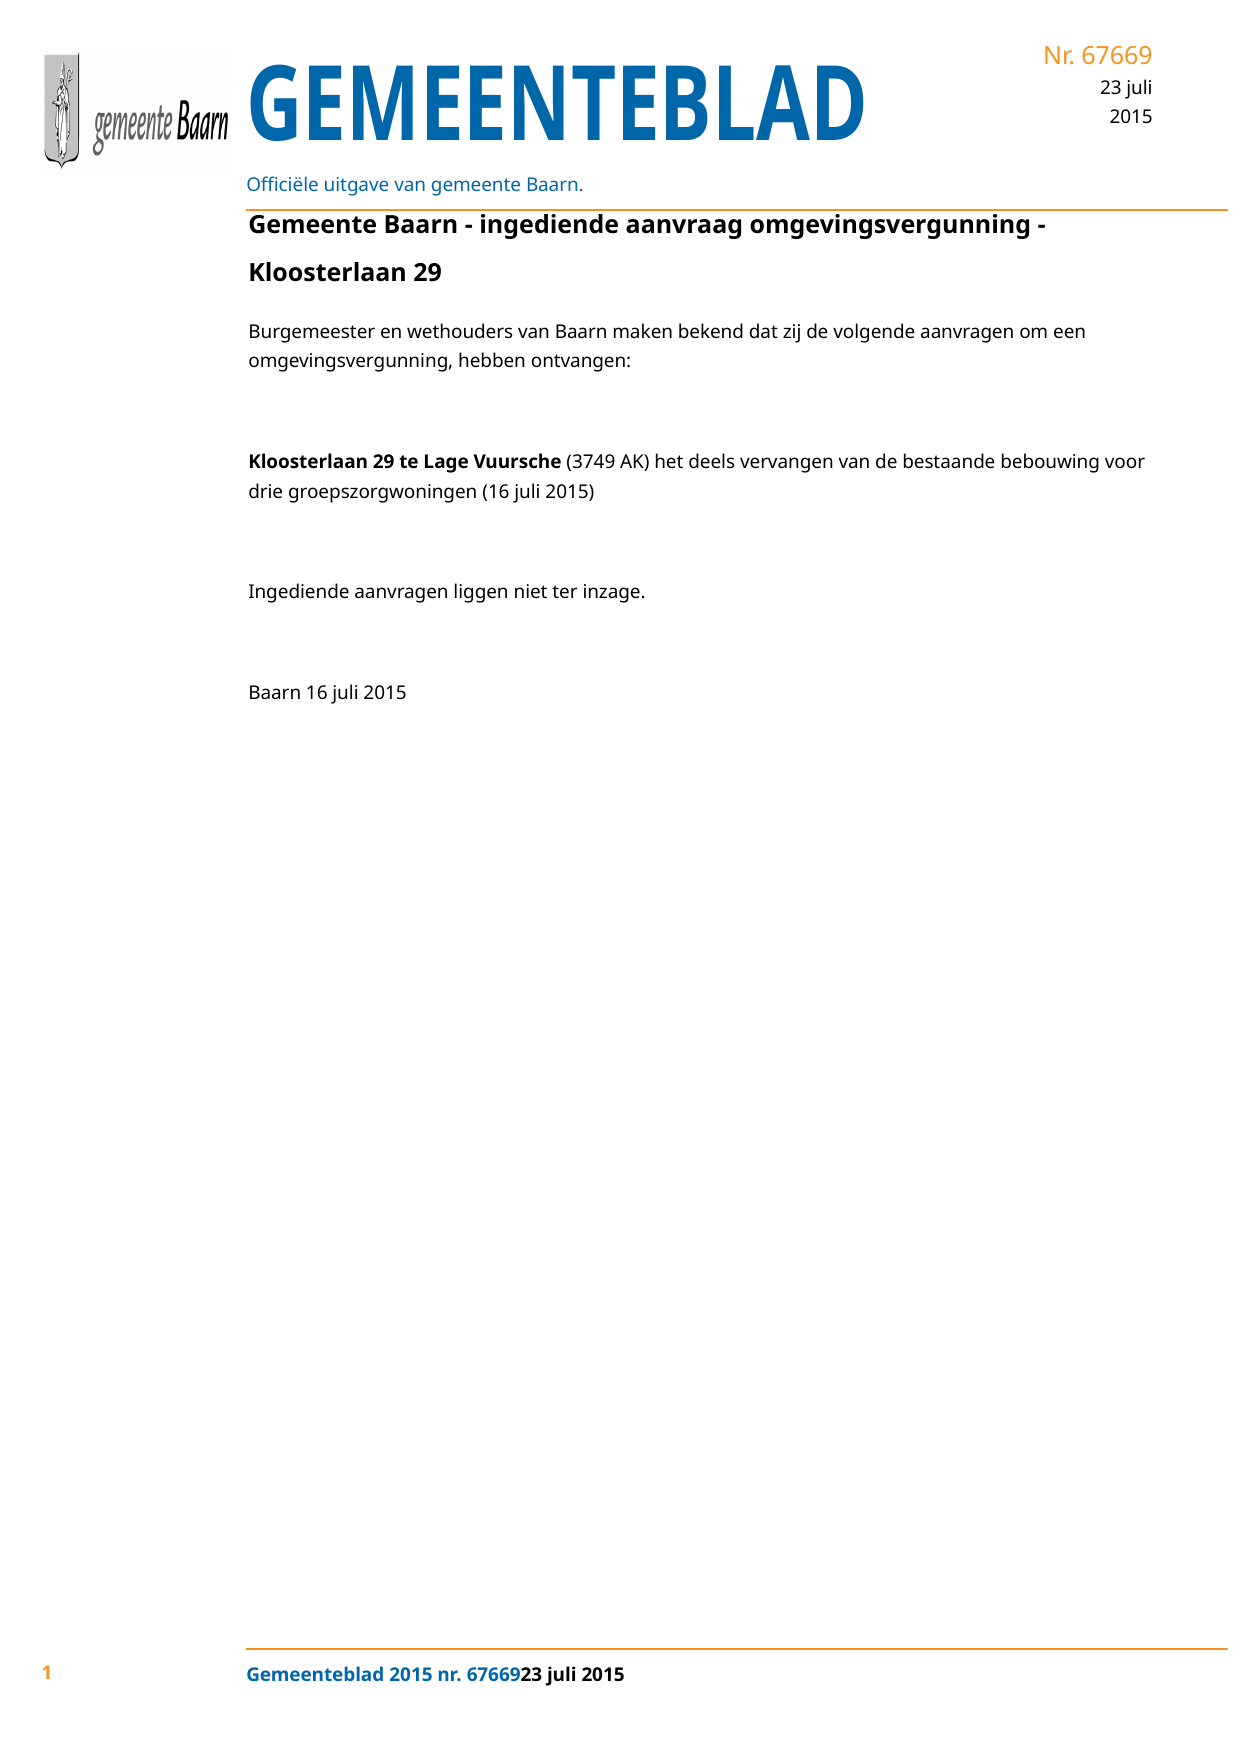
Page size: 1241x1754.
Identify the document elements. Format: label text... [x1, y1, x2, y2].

text Kloosterlaan 29 te Lage Vuursche (3749 AK) het deels vervangen van de bestaande bebouwing voor drie groepszorgwoningen (16 juli 2015) [248, 448, 1152, 504]
text Ingediende aanvragen liggen niet ter inzage. [248, 579, 1152, 604]
picture [41, 47, 231, 172]
text Baarn 16 juli 2015 [248, 679, 1152, 705]
text Burgemeester en wethouders van Baarn maken bekend dat zij de volgende aanvragen om een omgevingsvergunning, hebben ontvangen: [248, 318, 1152, 373]
text Gemeente Baarn - ingediende aanvraag omgevingsvergunning - Kloosterlaan 29 [248, 211, 1152, 288]
